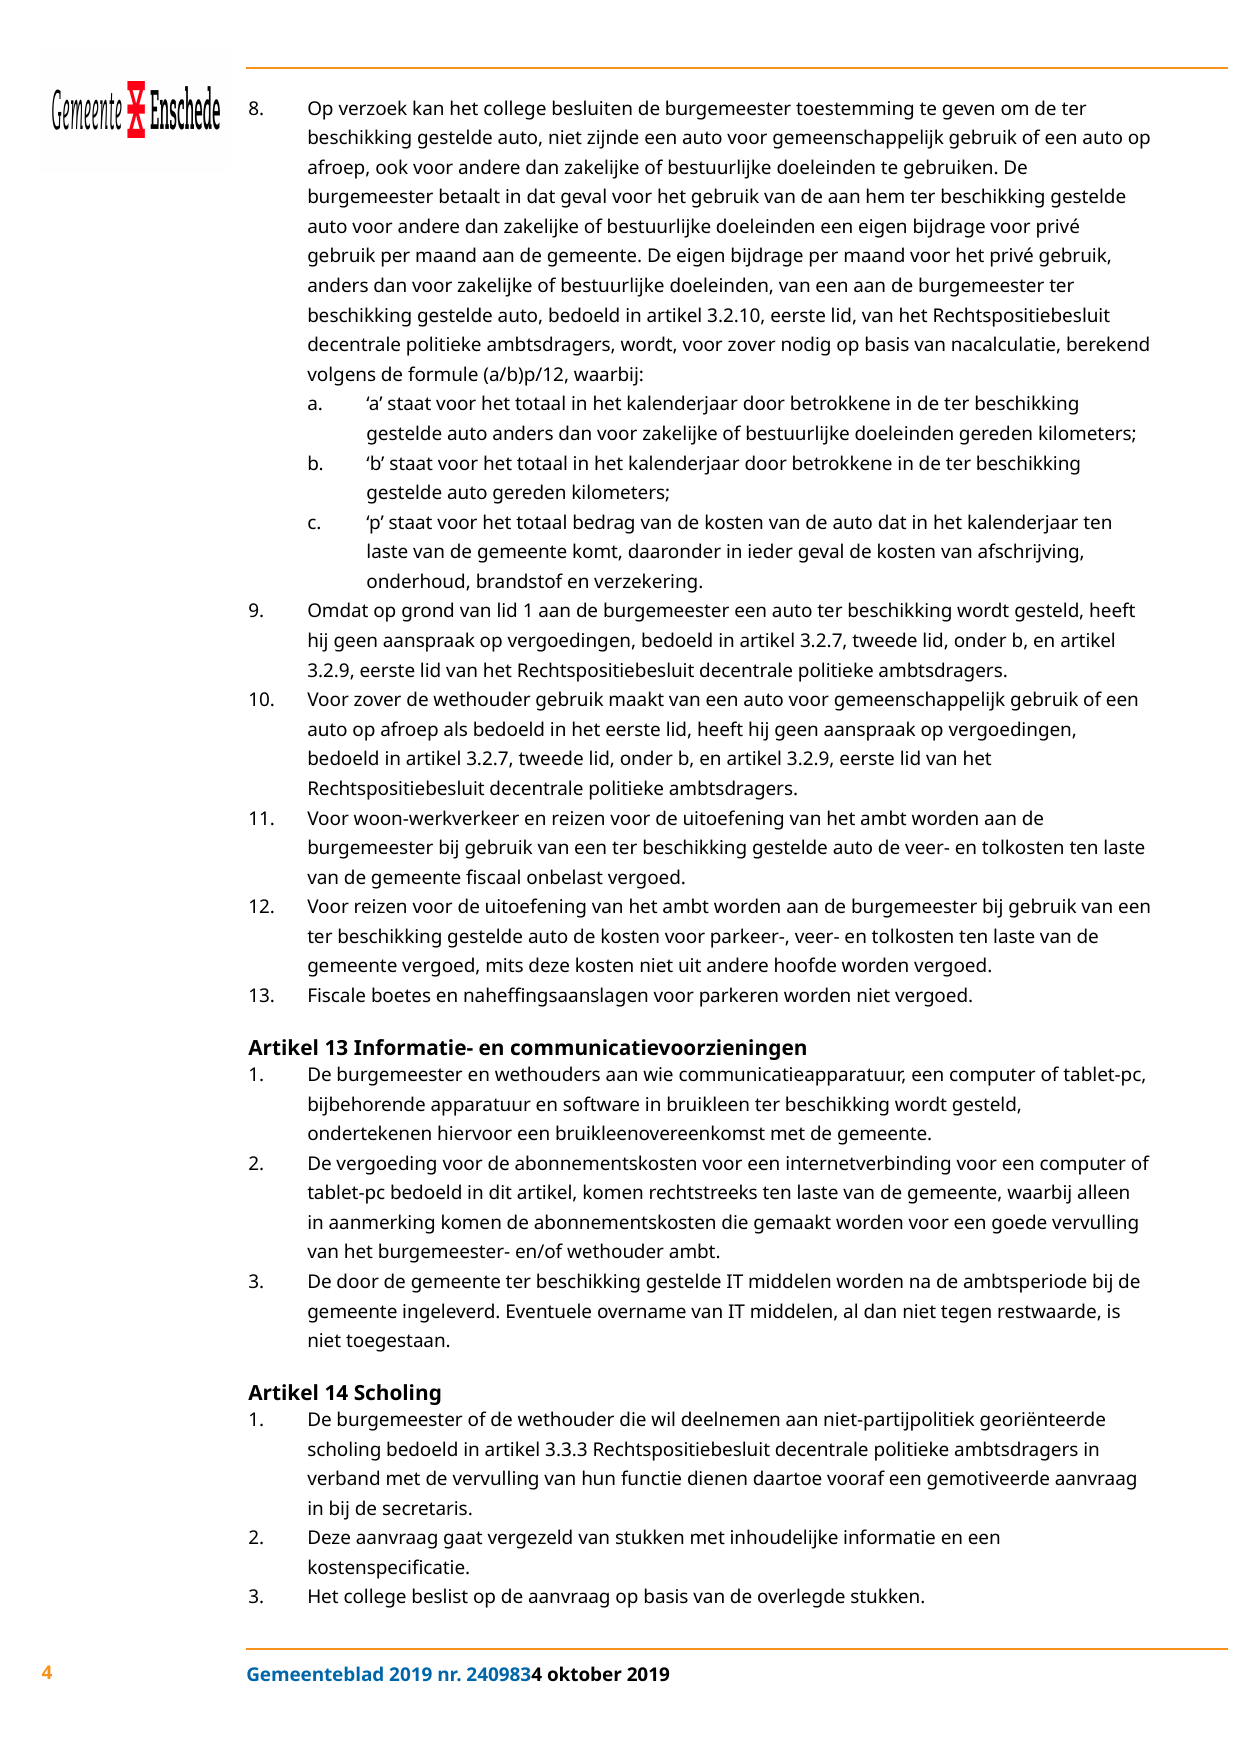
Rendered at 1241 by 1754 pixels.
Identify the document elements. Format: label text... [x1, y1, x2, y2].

list Omdat op grond van lid 1 aan de burgemeester een auto ter beschikking wordt gesteld, heeft hij geen aanspraak op vergoedingen, bedoeld in artikel 3.2.7, tweede lid, onder b, en artikel 3.2.9, eerste lid van het Rechtspositiebesluit decentrale politieke ambtsdragers. [248, 598, 1152, 683]
list Op verzoek kan het college besluiten de burgemeester toestemming te geven om de ter beschikking gestelde auto, niet zijnde een auto voor gemeenschappelijk gebruik of een auto op afroep, ook voor andere dan zakelijke of bestuurlijke doeleinden te gebruiken. De burgemeester betaalt in dat geval voor het gebruik van de aan hem ter beschikking gestelde auto voor andere dan zakelijke of bestuurlijke doeleinden een eigen bijdrage voor privé gebruik per maand aan de gemeente. De eigen bijdrage per maand voor het privé gebruik, anders dan voor zakelijke of bestuurlijke doeleinden, van een aan de burgemeester ter beschikking gestelde auto, bedoeld in artikel 3.2.10, eerste lid, van het Rechtspositiebesluit decentrale politieke ambtsdragers, wordt, voor zover nodig op basis van nacalculatie, berekend volgens de formule (a/b)p/12, waarbij: [248, 95, 1152, 387]
list ‘a’ staat voor het totaal in het kalenderjaar door betrokkene in de ter beschikking gestelde auto anders dan voor zakelijke of bestuurlijke doeleinden gereden kilometers; [307, 391, 1152, 446]
list Voor woon-werkverkeer en reizen voor de uitoefening van het ambt worden aan de burgemeester bij gebruik van een ter beschikking gestelde auto de veer- en tolkosten ten laste van de gemeente fiscaal onbelast vergoed. [248, 805, 1152, 890]
list Deze aanvraag gaat vergezeld van stukken met inhoudelijke informatie en een kostenspecificatie. [248, 1524, 1152, 1580]
list Voor reizen voor de uitoefening van het ambt worden aan de burgemeester bij gebruik van een ter beschikking gestelde auto de kosten voor parkeer-, veer- en tolkosten ten laste van de gemeente vergoed, mits deze kosten niet uit andere hoofde worden vergoed. [248, 893, 1152, 978]
list Het college beslist op de aanvraag op basis van de overlegde stukken. [248, 1584, 1152, 1609]
list ‘b’ staat voor het totaal in het kalenderjaar door betrokkene in de ter beschikking gestelde auto gereden kilometers; [307, 450, 1152, 505]
list De door de gemeente ter beschikking gestelde IT middelen worden na de ambtsperiode bij de gemeente ingeleverd. Eventuele overname van IT middelen, al dan niet tegen restwaarde, is niet toegestaan. [248, 1268, 1152, 1353]
list De burgemeester en wethouders aan wie communicatieapparatuur, een computer of tablet-pc, bijbehorende apparatuur en software in bruikleen ter beschikking wordt gesteld, ondertekenen hiervoor een bruikleenovereenkomst met de gemeente. [248, 1061, 1152, 1146]
picture [41, 47, 231, 172]
list De vergoeding voor de abonnementskosten voor een internetverbinding voor een computer of tablet-pc bedoeld in dit artikel, komen rechtstreeks ten laste van de gemeente, waarbij alleen in aanmerking komen de abonnementskosten die gemaakt worden voor een goede vervulling van het burgemeester- en/of wethouder ambt. [248, 1150, 1152, 1264]
list De burgemeester of de wethouder die wil deelnemen aan niet-partijpolitiek georiënteerde scholing bedoeld in artikel 3.3.3 Rechtspositiebesluit decentrale politieke ambtsdragers in verband met de vervulling van hun functie dienen daartoe vooraf een gemotiveerde aanvraag in bij de secretaris. [248, 1406, 1152, 1521]
list Voor zover de wethouder gebruik maakt van een auto voor gemeenschappelijk gebruik of een auto op afroep als bedoeld in het eerste lid, heeft hij geen aanspraak op vergoedingen, bedoeld in artikel 3.2.7, tweede lid, onder b, en artikel 3.2.9, eerste lid van het Rechtspositiebesluit decentrale politieke ambtsdragers. [248, 686, 1152, 801]
list Fiscale boetes en naheffingsaanslagen voor parkeren worden niet vergoed. [248, 982, 1152, 1008]
text Artikel 14 Scholing [248, 1378, 1152, 1406]
list ‘p’ staat voor het totaal bedrag van de kosten van de auto dat in het kalenderjaar ten laste van de gemeente komt, daaronder in ieder geval de kosten van afschrijving, onderhoud, brandstof en verzekering. [307, 509, 1152, 594]
text Artikel 13 Informatie- en communicatievoorzieningen [248, 1033, 1152, 1061]
